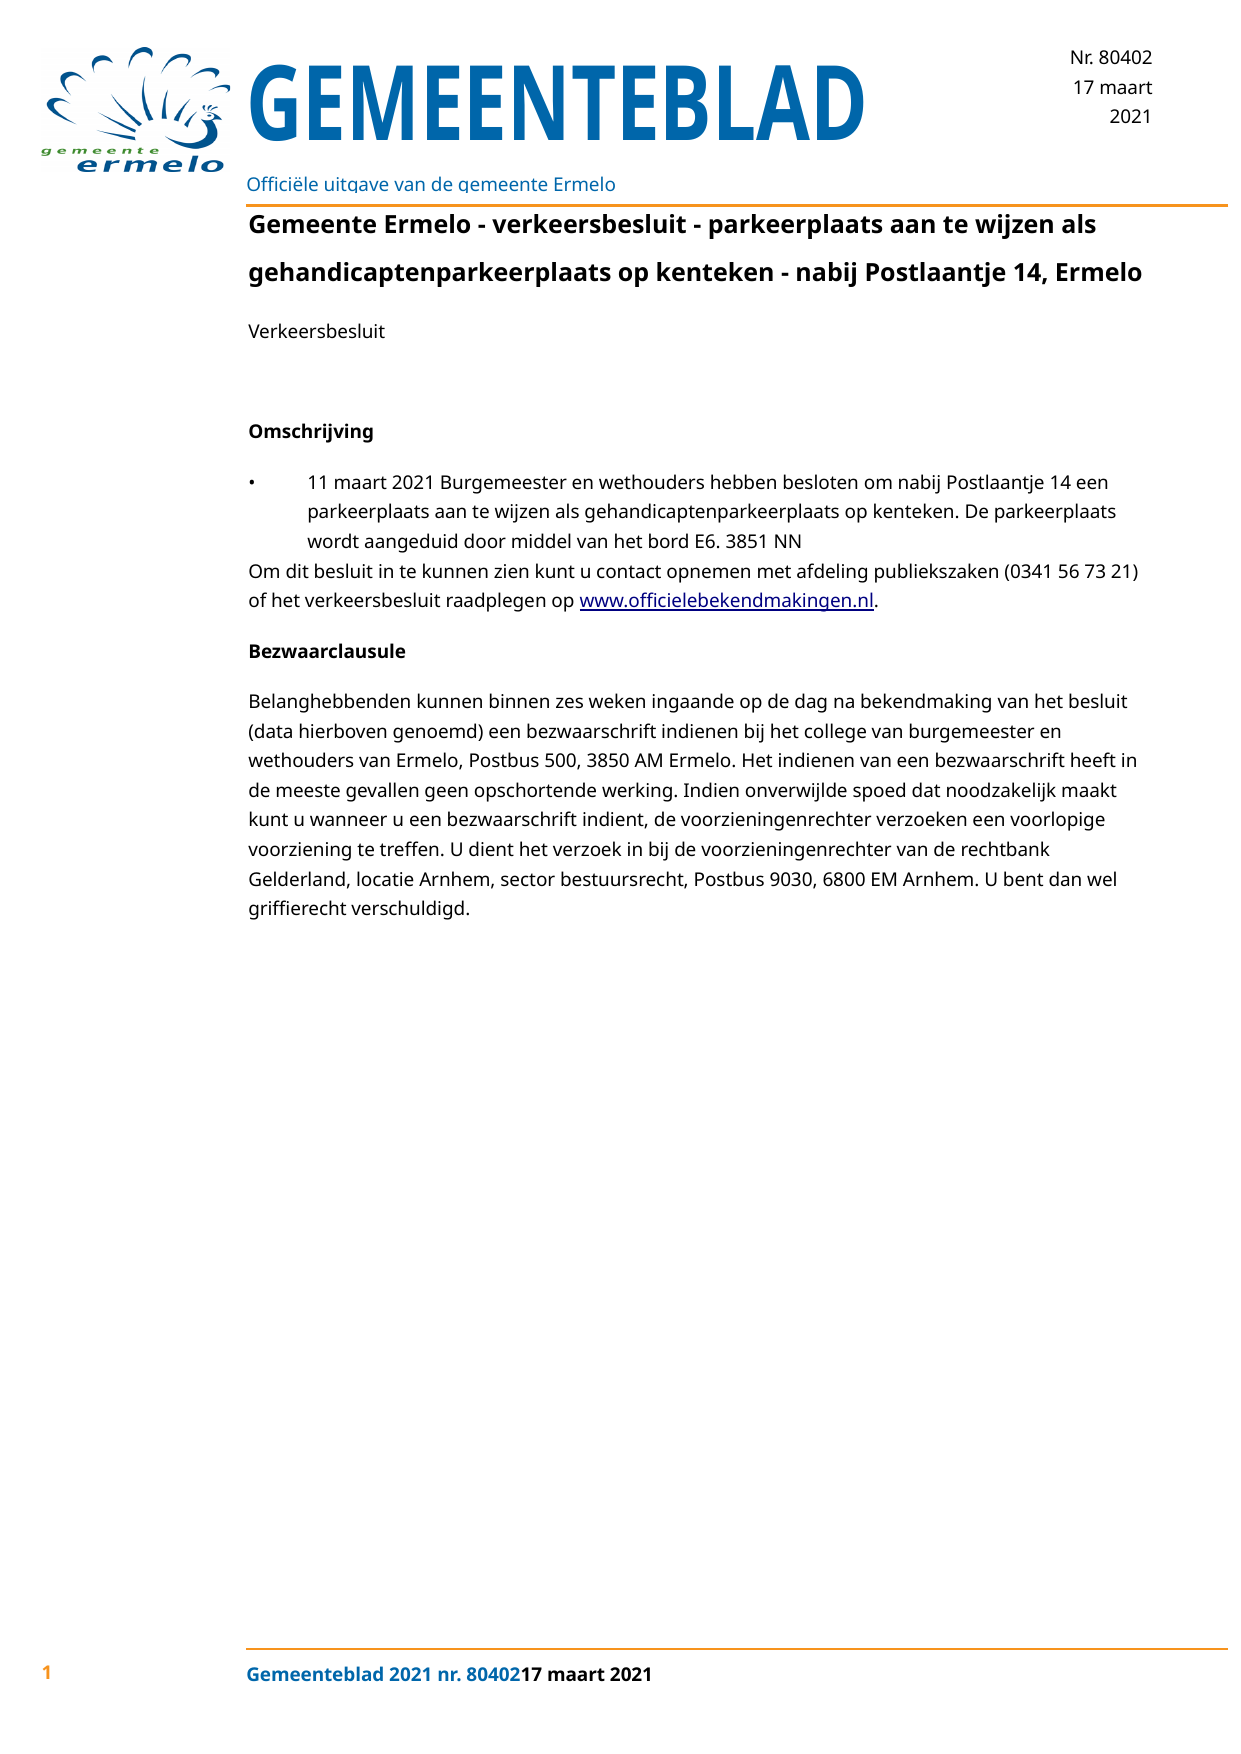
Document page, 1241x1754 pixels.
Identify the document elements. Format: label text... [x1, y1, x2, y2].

text Gemeente Ermelo - verkeersbesluit - parkeerplaats aan te wijzen als gehandicaptenparkeerplaats op kenteken - nabij Postlaantje 14, Ermelo [248, 207, 1152, 288]
text Bezwaarclausule [248, 638, 1152, 664]
list 11 maart 2021 Burgemeester en wethouders hebben besloten om nabij Postlaantje 14 een parkeerplaats aan te wijzen als gehandicaptenparkeerplaats op kenteken. De parkeerplaats wordt aangeduid door middel van het bord E6. 3851 NN [248, 469, 1152, 554]
text Belanghebbenden kunnen binnen zes weken ingaande op de dag na bekendmaking van het besluit (data hierboven genoemd) een bezwaarschrift indienen bij het college van burgemeester en wethouders van Ermelo, Postbus 500, 3850 AM Ermelo. Het indienen van een bezwaarschrift heeft in de meeste gevallen geen opschortende werking. Indien onverwijlde spoed dat noodzakelijk maakt kunt u wanneer u een bezwaarschrift indient, de voorzieningenrechter verzoeken een voorlopige voorziening te treffen. U dient het verzoek in bij de voorzieningenrechter van de rechtbank Gelderland, locatie Arnhem, sector bestuursrecht, Postbus 9030, 6800 EM Arnhem. U bent dan wel griffierecht verschuldigd. [248, 688, 1152, 921]
text Omschrijving [248, 419, 1152, 444]
text Verkeersbesluit [248, 318, 1152, 344]
text Om dit besluit in te kunnen zien kunt u contact opnemen met afdeling publiekszaken (0341 56 73 21) of het verkeersbesluit raadplegen op www.officielebekendmakingen.nl. [248, 558, 1152, 613]
picture [41, 47, 231, 172]
